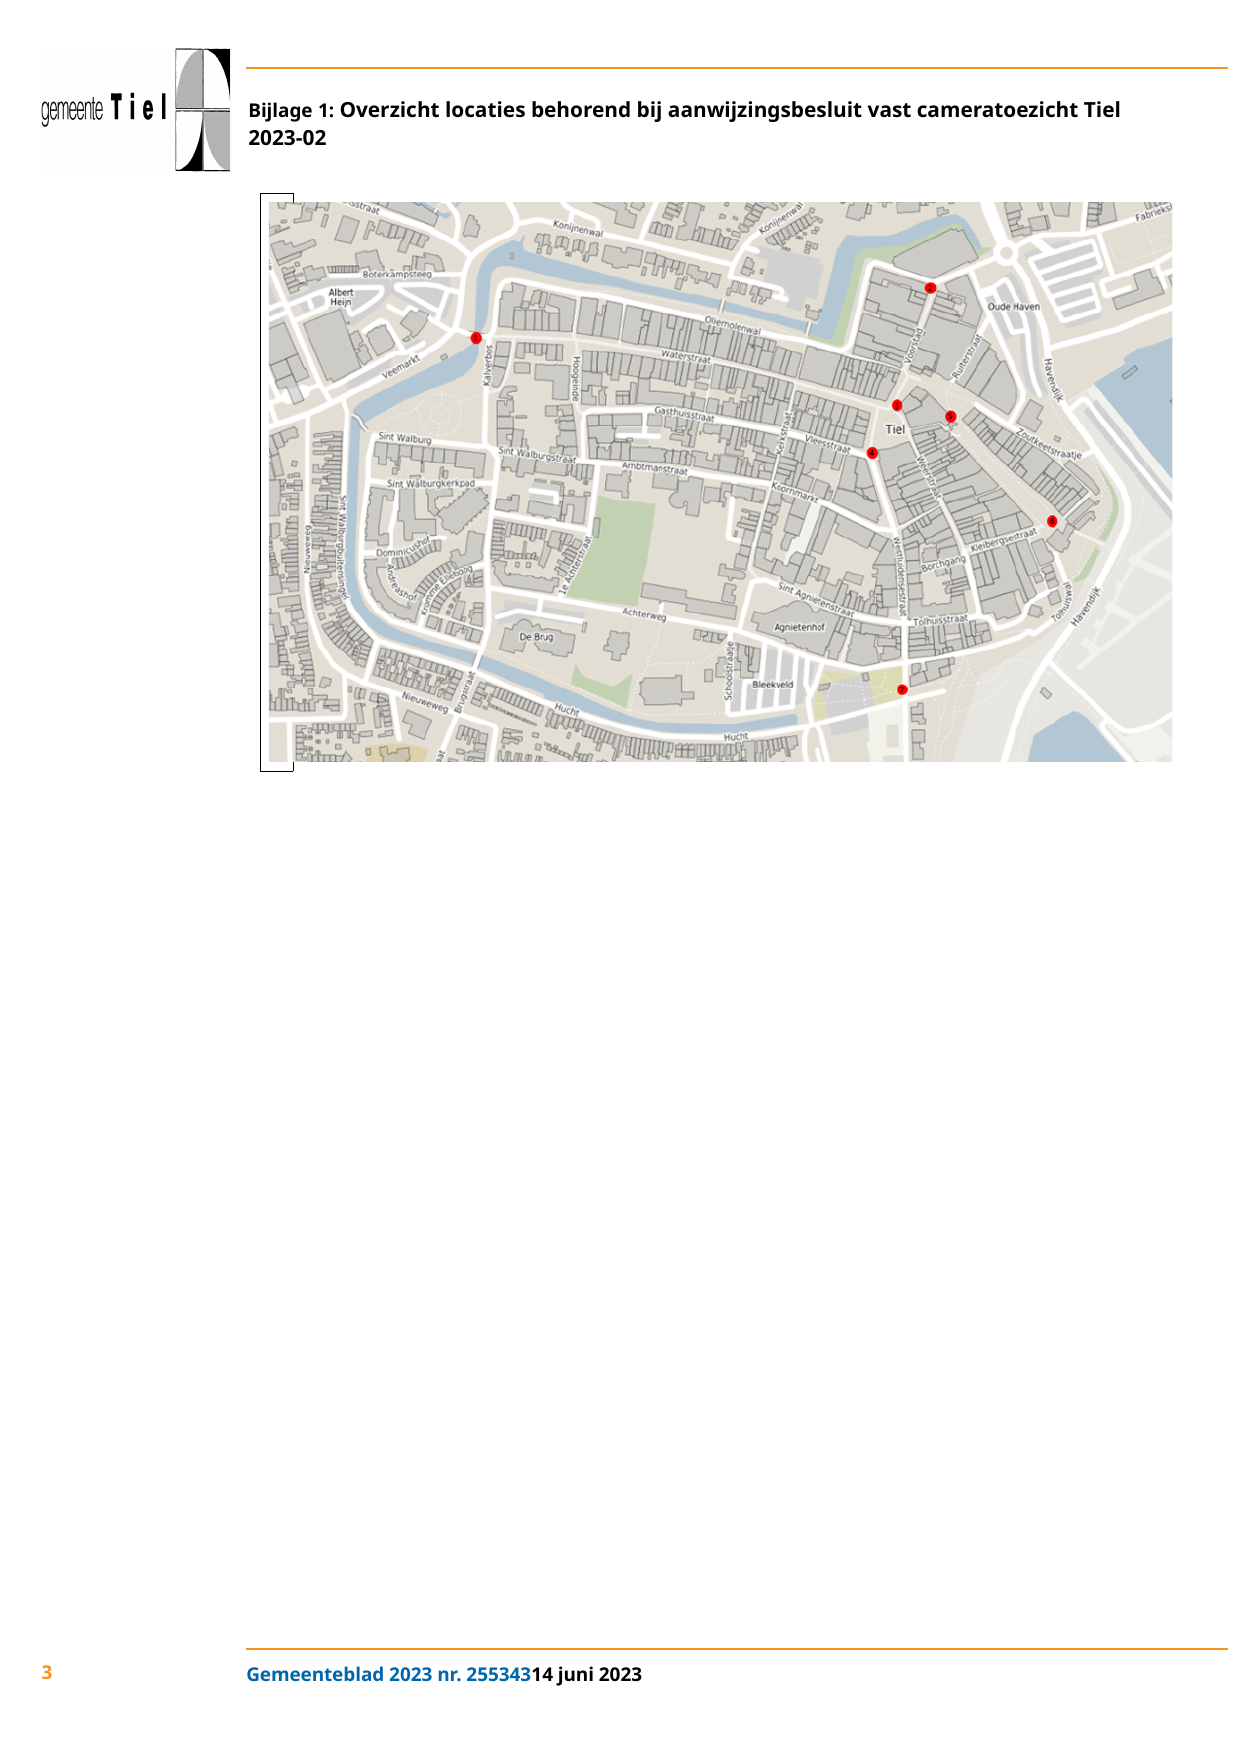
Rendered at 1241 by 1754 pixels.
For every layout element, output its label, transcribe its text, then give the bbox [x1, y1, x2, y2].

picture [41, 47, 231, 172]
text Bijlage 1: Overzicht locaties behorend bij aanwijzingsbesluit vast cameratoezicht Tiel 2023-02 [248, 95, 1152, 152]
picture [268, 202, 1173, 762]
